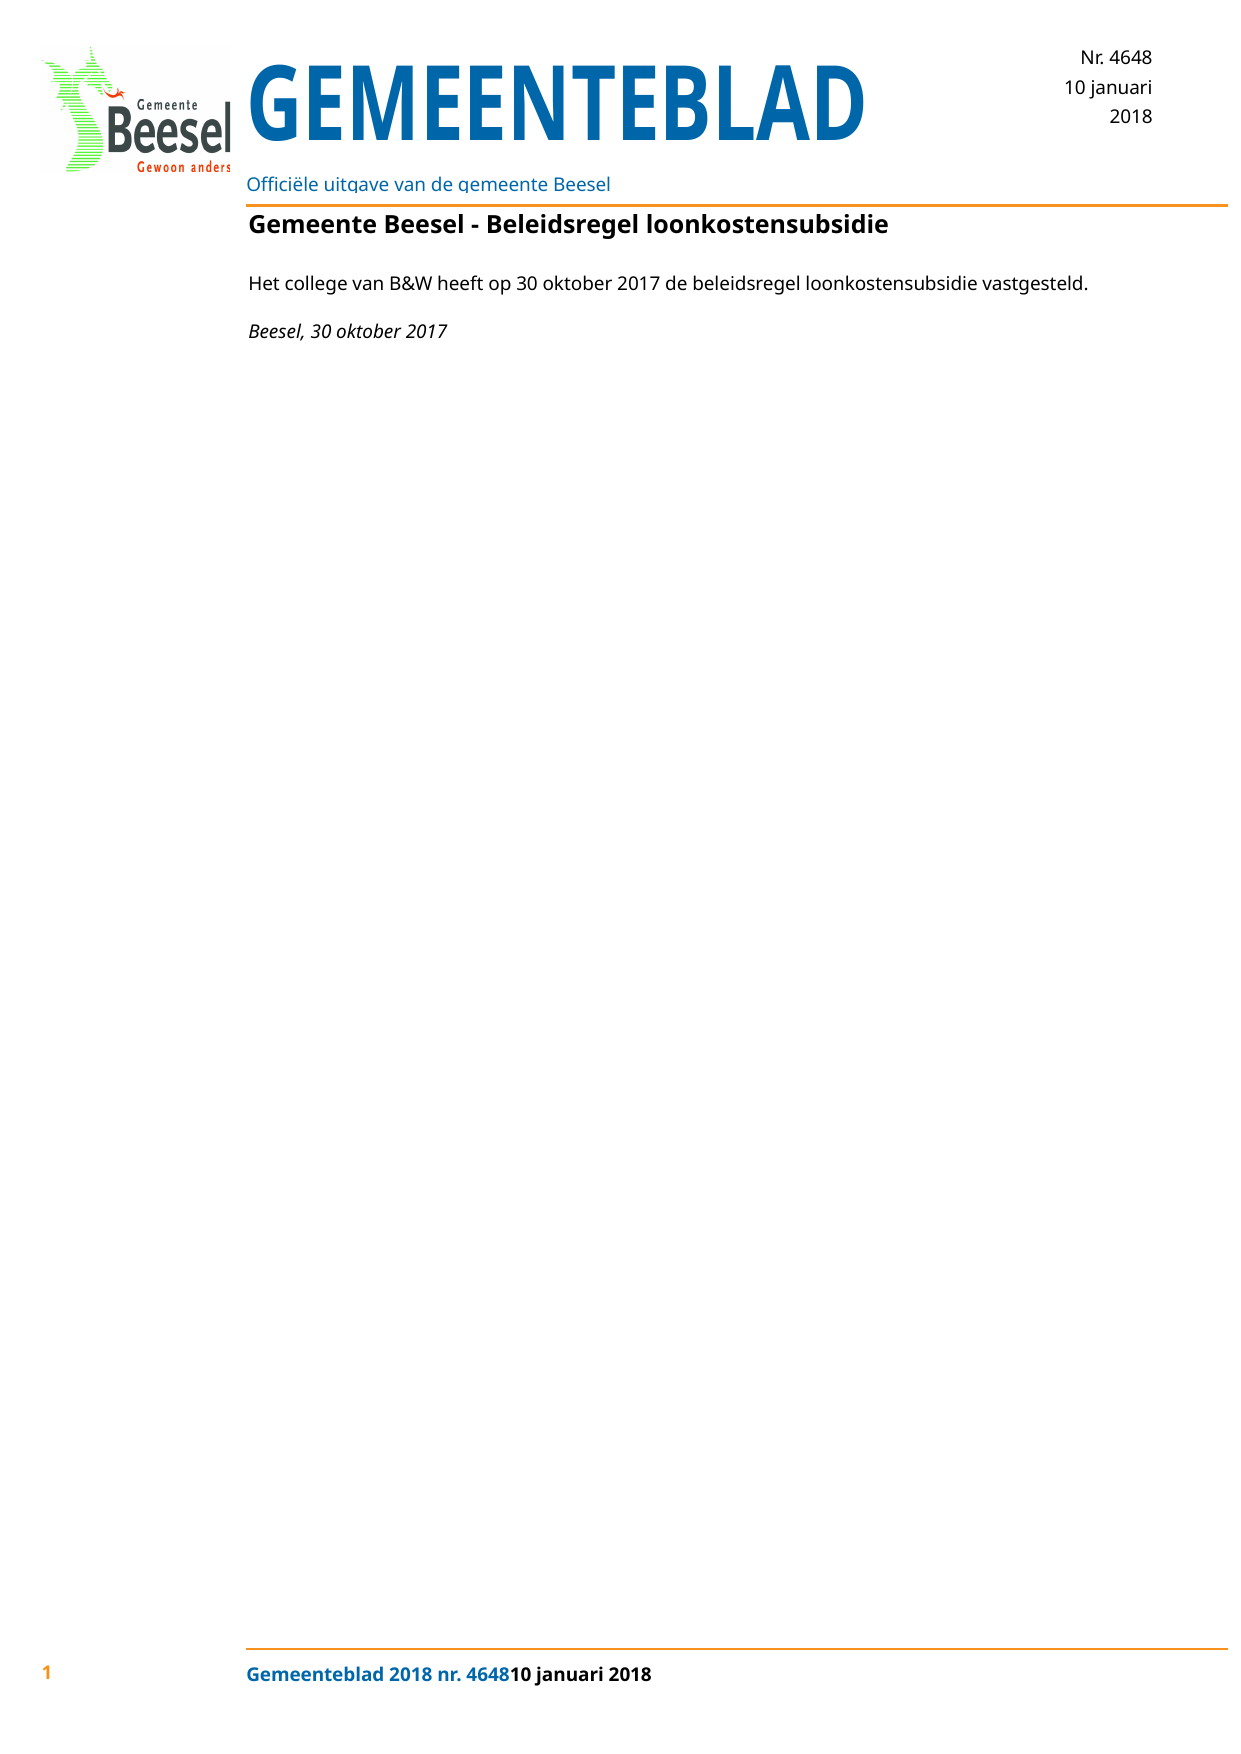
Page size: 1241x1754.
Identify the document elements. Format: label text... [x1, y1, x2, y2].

text Het college van B&W heeft op 30 oktober 2017 de beleidsregel loonkostensubsidie vastgesteld. [248, 270, 1152, 296]
text Beesel, 30 oktober 2017 [248, 318, 1152, 344]
picture [41, 47, 231, 172]
text Gemeente Beesel - Beleidsregel loonkostensubsidie [248, 207, 1152, 241]
